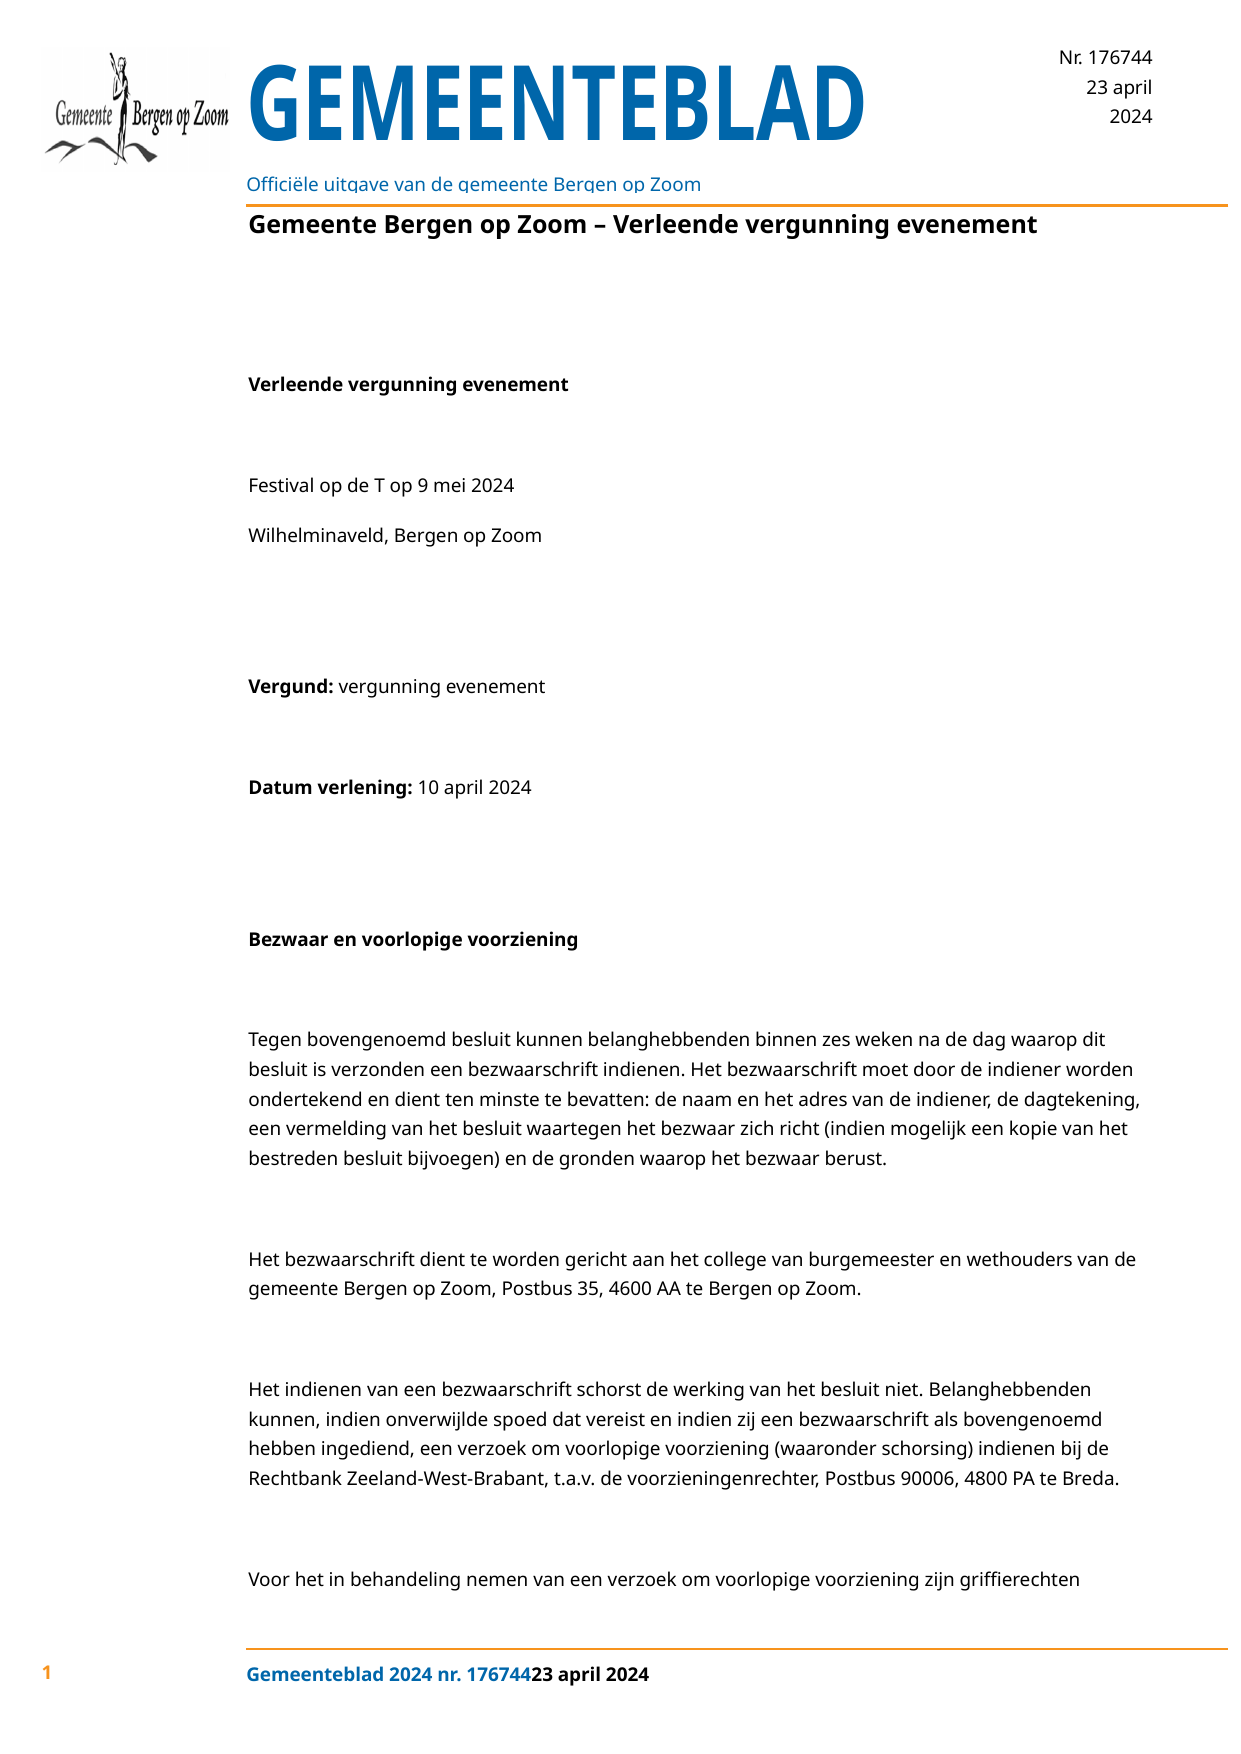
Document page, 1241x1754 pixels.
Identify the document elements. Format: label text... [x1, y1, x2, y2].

text Datum verlening: 10 april 2024 [248, 774, 1152, 800]
text Bezwaar en voorlopige voorziening [248, 926, 1152, 951]
text Gemeente Bergen op Zoom – Verleende vergunning evenement [248, 207, 1152, 241]
text Het indienen van een bezwaarschrift schorst de werking van het besluit niet. Belanghebbenden kunnen, indien onverwijlde spoed dat vereist en indien zij een bezwaarschrift als bovengenoemd hebben ingediend, een verzoek om voorlopige voorziening (waaronder schorsing) indienen bij de Rechtbank Zeeland-West-Brabant, t.a.v. de voorzieningenrechter, Postbus 90006, 4800 PA te Breda. [248, 1376, 1152, 1491]
picture [41, 47, 231, 172]
text Verleende vergunning evenement [248, 371, 1152, 397]
text Vergund: vergunning evenement [248, 674, 1152, 699]
text Het bezwaarschrift dient te worden gericht aan het college van burgemeester en wethouders van de gemeente Bergen op Zoom, Postbus 35, 4600 AA te Bergen op Zoom. [248, 1246, 1152, 1301]
text Festival op de T op 9 mei 2024 [248, 472, 1152, 498]
text Tegen bovengenoemd besluit kunnen belanghebbenden binnen zes weken na de dag waarop dit besluit is verzonden een bezwaarschrift indienen. Het bezwaarschrift moet door de indiener worden ondertekend en dient ten minste te bevatten: de naam en het adres van de indiener, de dagtekening, een vermelding van het besluit waartegen het bezwaar zich richt (indien mogelijk een kopie van het bestreden besluit bijvoegen) en de gronden waarop het bezwaar berust. [248, 1027, 1152, 1171]
text Voor het in behandeling nemen van een verzoek om voorlopige voorziening zijn griffierechten [248, 1566, 1152, 1591]
text Wilhelminaveld, Bergen op Zoom [248, 522, 1152, 548]
